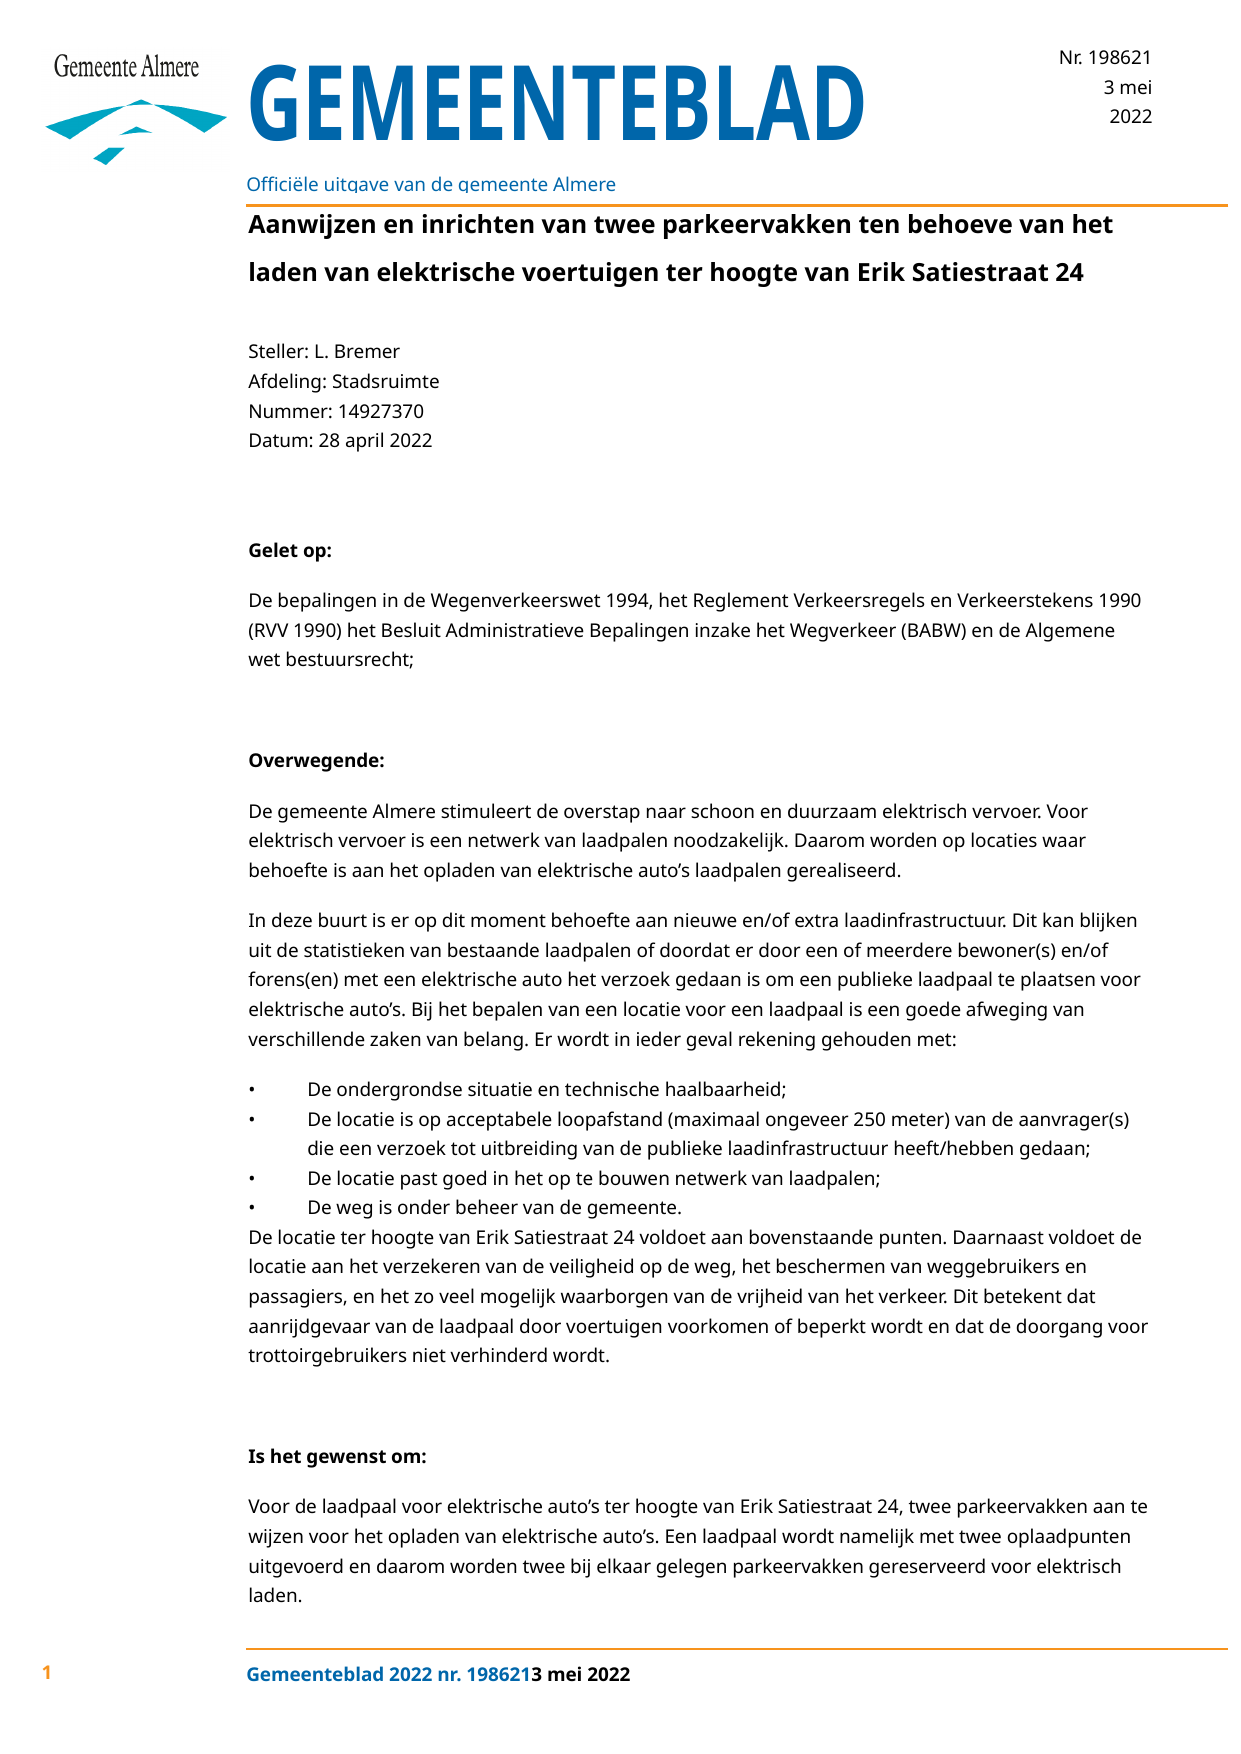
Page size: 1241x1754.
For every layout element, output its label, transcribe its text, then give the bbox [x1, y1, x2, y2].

text Nummer: 14927370 [248, 398, 1152, 423]
text Gelet op: [248, 537, 1152, 563]
list De weg is onder beheer van de gemeente. [248, 1194, 1152, 1220]
text Steller: L. Bremer [248, 339, 1152, 364]
list De locatie is op acceptabele loopafstand (maximaal ongeveer 250 meter) van de aanvrager(s) die een verzoek tot uitbreiding van de publieke laadinfrastructuur heeft/hebben gedaan; [248, 1106, 1152, 1161]
text In deze buurt is er op dit moment behoefte aan nieuwe en/of extra laadinfrastructuur. Dit kan blijken uit de statistieken van bestaande laadpalen of doordat er door een of meerdere bewoner(s) en/of forens(en) met een elektrische auto het verzoek gedaan is om een publieke laadpaal te plaatsen voor elektrische auto’s. Bij het bepalen van een locatie voor een laadpaal is een goede afweging van verschillende zaken van belang. Er wordt in ieder geval rekening gehouden met: [248, 907, 1152, 1051]
text Overwegende: [248, 747, 1152, 773]
text Datum: 28 april 2022 [248, 427, 1152, 453]
picture [41, 47, 231, 172]
list De ondergrondse situatie en technische haalbaarheid; [248, 1076, 1152, 1102]
text Is het gewenst om: [248, 1443, 1152, 1469]
text Voor de laadpaal voor elektrische auto’s ter hoogte van Erik Satiestraat 24, twee parkeervakken aan te wijzen voor het opladen van elektrische auto’s. Een laadpaal wordt namelijk met twee oplaadpunten uitgevoerd en daarom worden twee bij elkaar gelegen parkeervakken gereserveerd voor elektrisch laden. [248, 1494, 1152, 1608]
text De locatie ter hoogte van Erik Satiestraat 24 voldoet aan bovenstaande punten. Daarnaast voldoet de locatie aan het verzekeren van de veiligheid op de weg, het beschermen van weggebruikers en passagiers, en het zo veel mogelijk waarborgen van de vrijheid van het verkeer. Dit betekent dat aanrijdgevaar van de laadpaal door voertuigen voorkomen of beperkt wordt en dat de doorgang voor trottoirgebruikers niet verhinderd wordt. [248, 1224, 1152, 1368]
text Afdeling: Stadsruimte [248, 368, 1152, 394]
text Aanwijzen en inrichten van twee parkeervakken ten behoeve van het laden van elektrische voertuigen ter hoogte van Erik Satiestraat 24 [248, 207, 1152, 288]
list De locatie past goed in het op te bouwen netwerk van laadpalen; [248, 1165, 1152, 1191]
text De gemeente Almere stimuleert de overstap naar schoon en duurzaam elektrisch vervoer. Voor elektrisch vervoer is een netwerk van laadpalen noodzakelijk. Daarom worden op locaties waar behoefte is aan het opladen van elektrische auto’s laadpalen gerealiseerd. [248, 798, 1152, 883]
text De bepalingen in de Wegenverkeerswet 1994, het Reglement Verkeersregels en Verkeerstekens 1990 (RVV 1990) het Besluit Administratieve Bepalingen inzake het Wegverkeer (BABW) en de Algemene wet bestuursrecht; [248, 587, 1152, 672]
